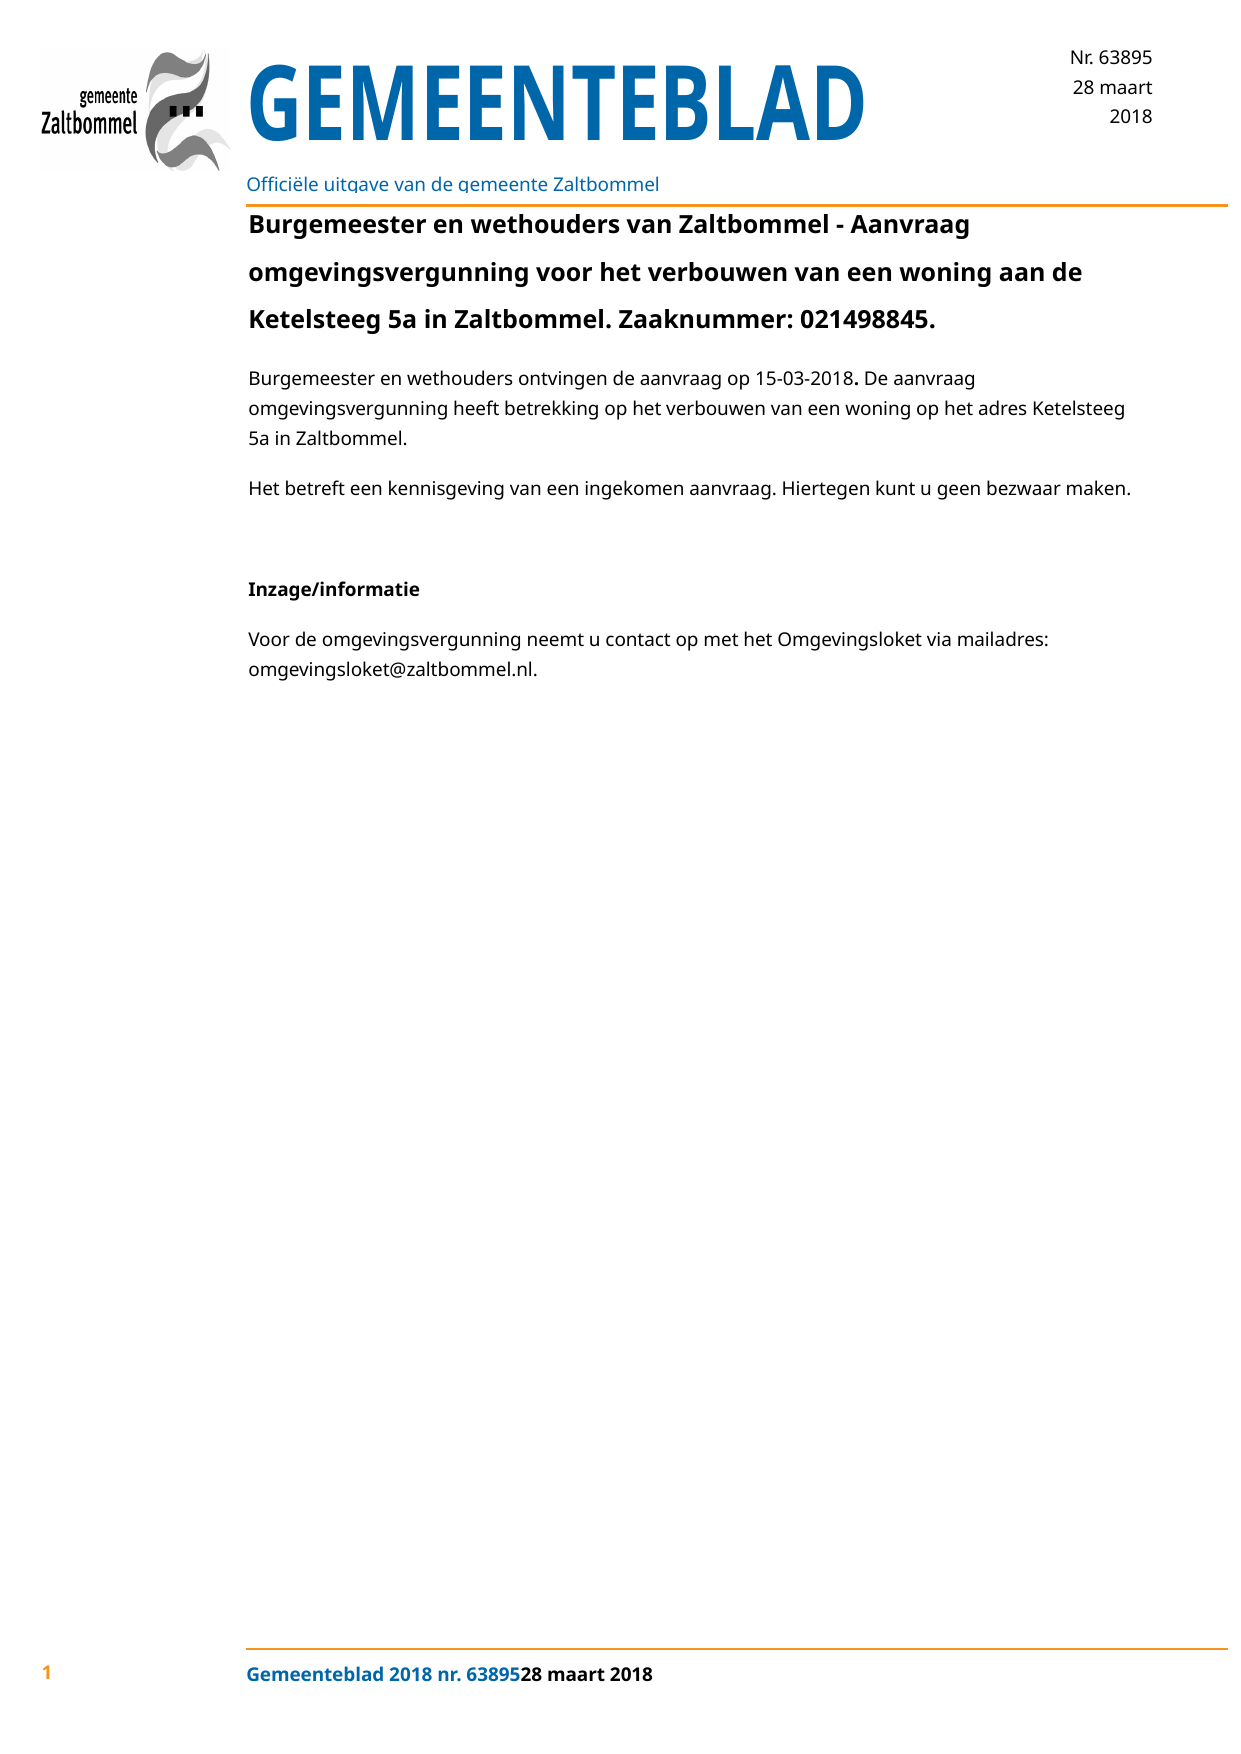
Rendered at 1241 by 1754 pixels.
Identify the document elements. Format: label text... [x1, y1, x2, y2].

picture [41, 47, 231, 172]
text Inzage/informatie [248, 576, 1152, 602]
text Voor de omgevingsvergunning neemt u contact op met het Omgevingsloket via mailadres: omgevingsloket@zaltbommel.nl. [248, 626, 1152, 682]
text Burgemeester en wethouders van Zaltbommel - Aanvraag omgevingsvergunning voor het verbouwen van een woning aan de Ketelsteeg 5a in Zaltbommel. Zaaknummer: 021498845. [248, 207, 1152, 336]
text Het betreft een kennisgeving van een ingekomen aanvraag. Hiertegen kunt u geen bezwaar maken. [248, 475, 1152, 501]
text Burgemeester en wethouders ontvingen de aanvraag op 15-03-2018. De aanvraag omgevingsvergunning heeft betrekking op het verbouwen van een woning op het adres Ketelsteeg 5a in Zaltbommel. [248, 366, 1152, 450]
